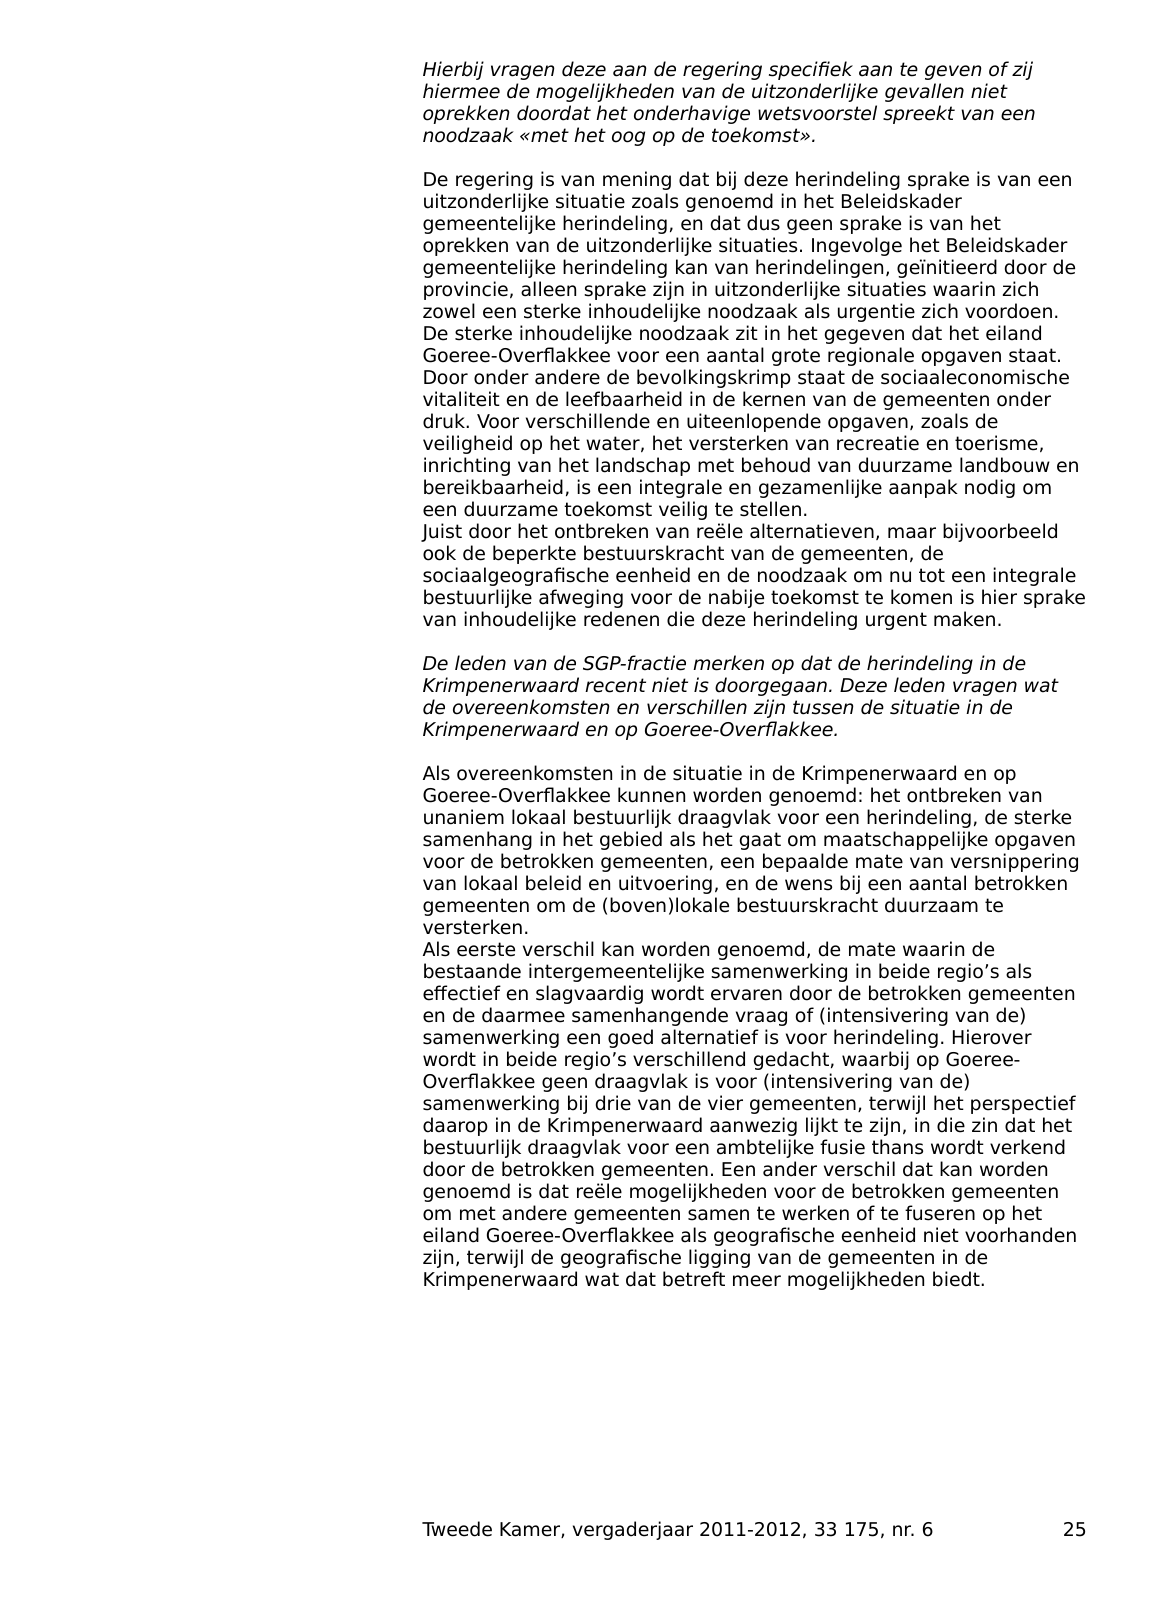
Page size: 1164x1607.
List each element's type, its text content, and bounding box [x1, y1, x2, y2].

text De leden van de SGP-fractie merken op dat de herindeling in de Krimpenerwaard recent niet is doorgegaan. Deze leden vragen wat de overeenkomsten en verschillen zijn tussen de situatie in de Krimpenerwaard en op Goeree-Overflakkee. [422, 653, 1087, 741]
text Hierbij vragen deze aan de regering specifiek aan te geven of zij hiermee de mogelijkheden van de uitzonderlijke gevallen niet oprekken doordat het onderhavige wetsvoorstel spreekt van een noodzaak «met het oog op de toekomst». [422, 59, 1087, 147]
text Als overeenkomsten in de situatie in de Krimpenerwaard en op Goeree-Overflakkee kunnen worden genoemd: het ontbreken van unaniem lokaal bestuurlijk draagvlak voor een herindeling, de sterke samenhang in het gebied als het gaat om maatschappelijke opgaven voor de betrokken gemeenten, een bepaalde mate van versnippering van lokaal beleid en uitvoering, en de wens bij een aantal betrokken gemeenten om de (boven)lokale bestuurskracht duurzaam te versterken. [422, 763, 1087, 939]
text Juist door het ontbreken van reële alternatieven, maar bijvoorbeeld ook de beperkte bestuurskracht van de gemeenten, de sociaalgeografische eenheid en de noodzaak om nu tot een integrale bestuurlijke afweging voor de nabije toekomst te komen is hier sprake van inhoudelijke redenen die deze herindeling urgent maken. [422, 521, 1087, 631]
text De regering is van mening dat bij deze herindeling sprake is van een uitzonderlijke situatie zoals genoemd in het Beleidskader gemeentelijke herindeling, en dat dus geen sprake is van het oprekken van de uitzonderlijke situaties. Ingevolge het Beleidskader gemeentelijke herindeling kan van herindelingen, geïnitieerd door de provincie, alleen sprake zijn in uitzonderlijke situaties waarin zich zowel een sterke inhoudelijke noodzaak als urgentie zich voordoen. [422, 169, 1087, 323]
text Als eerste verschil kan worden genoemd, de mate waarin de bestaande intergemeentelijke samenwerking in beide regio’s als effectief en slagvaardig wordt ervaren door de betrokken gemeenten en de daarmee samenhangende vraag of (intensivering van de) samenwerking een goed alternatief is voor herindeling. Hierover wordt in beide regio’s verschillend gedacht, waarbij op Goeree-Overflakkee geen draagvlak is voor (intensivering van de) samenwerking bij drie van de vier gemeenten, terwijl het perspectief daarop in de Krimpenerwaard aanwezig lijkt te zijn, in die zin dat het bestuurlijk draagvlak voor een ambtelijke fusie thans wordt verkend door de betrokken gemeenten. Een ander verschil dat kan worden genoemd is dat reële mogelijkheden voor de betrokken gemeenten om met andere gemeenten samen te werken of te fuseren op het eiland Goeree-Overflakkee als geografische eenheid niet voorhanden zijn, terwijl de geografische ligging van de gemeenten in de Krimpenerwaard wat dat betreft meer mogelijkheden biedt. [422, 939, 1087, 1291]
text De sterke inhoudelijke noodzaak zit in het gegeven dat het eiland Goeree-Overflakkee voor een aantal grote regionale opgaven staat. Door onder andere de bevolkingskrimp staat de sociaaleconomische vitaliteit en de leefbaarheid in de kernen van de gemeenten onder druk. Voor verschillende en uiteenlopende opgaven, zoals de veiligheid op het water, het versterken van recreatie en toerisme, inrichting van het landschap met behoud van duurzame landbouw en bereikbaarheid, is een integrale en gezamenlijke aanpak nodig om een duurzame toekomst veilig te stellen. [422, 323, 1087, 521]
